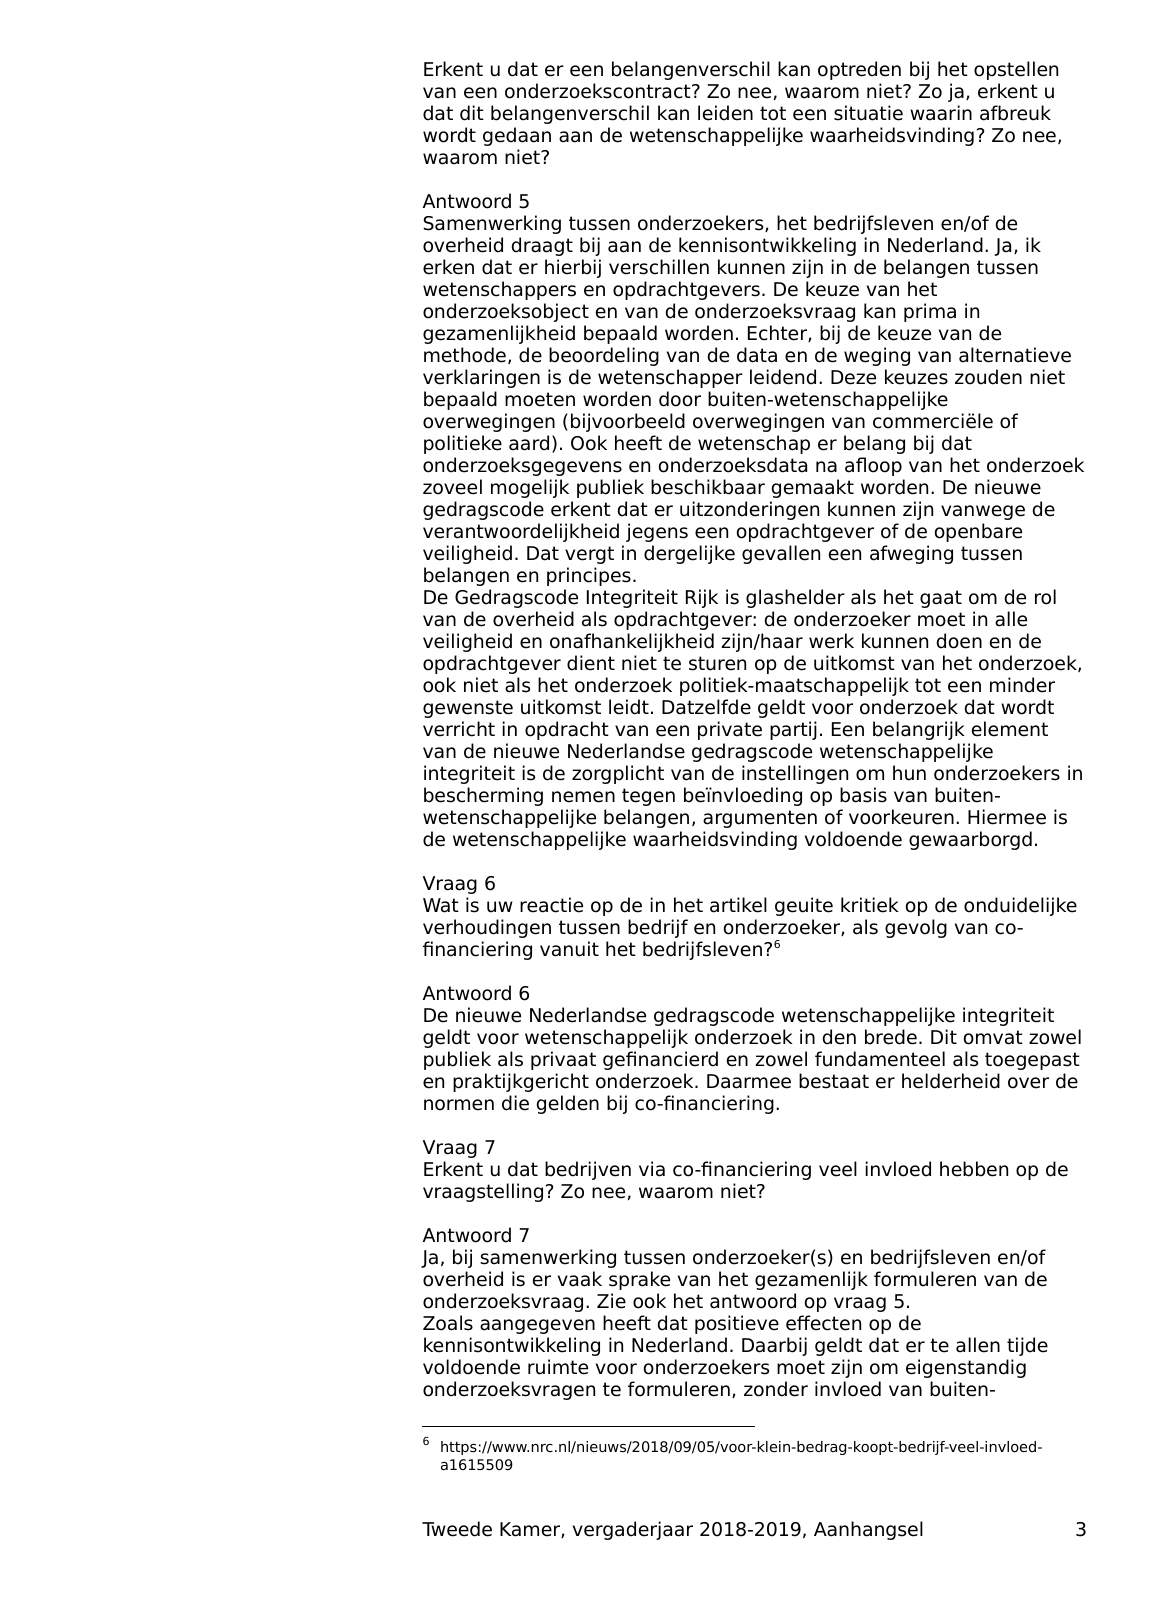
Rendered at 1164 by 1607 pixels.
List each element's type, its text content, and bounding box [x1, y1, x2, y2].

text Antwoord 5 [422, 191, 1087, 213]
text Vraag 7 [422, 1137, 1087, 1159]
text De Gedragscode Integriteit Rijk is glashelder als het gaat om de rol van de overheid als opdrachtgever: de onderzoeker moet in alle veiligheid en onafhankelijkheid zijn/haar werk kunnen doen en de opdrachtgever dient niet te sturen op de uitkomst van het onderzoek, ook niet als het onderzoek politiek-maatschappelijk tot een minder gewenste uitkomst leidt. Datzelfde geldt voor onderzoek dat wordt verricht in opdracht van een private partij. Een belangrijk element van de nieuwe Nederlandse gedragscode wetenschappelijke integriteit is de zorgplicht van de instellingen om hun onderzoekers in bescherming nemen tegen beïnvloeding op basis van buiten-wetenschappelijke belangen, argumenten of voorkeuren. Hiermee is de wetenschappelijke waarheidsvinding voldoende gewaarborgd. [422, 587, 1087, 851]
text Vraag 6 [422, 873, 1087, 895]
text https://www.nrc.nl/nieuws/2018/09/05/voor-klein-bedrag-koopt-bedrijf-veel-invloed-a1615509 [422, 1435, 1087, 1474]
text Antwoord 6 [422, 983, 1087, 1005]
text Wat is uw reactie op de in het artikel geuite kritiek op de onduidelijke verhoudingen tussen bedrijf en onderzoeker, als gevolg van co-financiering vanuit het bedrijfsleven? [422, 895, 1087, 961]
text Samenwerking tussen onderzoekers, het bedrijfsleven en/of de overheid draagt bij aan de kennisontwikkeling in Nederland. Ja, ik erken dat er hierbij verschillen kunnen zijn in de belangen tussen wetenschappers en opdrachtgevers. De keuze van het onderzoeksobject en van de onderzoeksvraag kan prima in gezamenlijkheid bepaald worden. Echter, bij de keuze van de methode, de beoordeling van de data en de weging van alternatieve verklaringen is de wetenschapper leidend. Deze keuzes zouden niet bepaald moeten worden door buiten-wetenschappelijke overwegingen (bijvoorbeeld overwegingen van commerciële of politieke aard). Ook heeft de wetenschap er belang bij dat onderzoeksgegevens en onderzoeksdata na afloop van het onderzoek zoveel mogelijk publiek beschikbaar gemaakt worden. De nieuwe gedragscode erkent dat er uitzonderingen kunnen zijn vanwege de verantwoordelijkheid jegens een opdrachtgever of de openbare veiligheid. Dat vergt in dergelijke gevallen een afweging tussen belangen en principes. [422, 213, 1087, 587]
text Erkent u dat er een belangenverschil kan optreden bij het opstellen van een onderzoekscontract? Zo nee, waarom niet? Zo ja, erkent u dat dit belangenverschil kan leiden tot een situatie waarin afbreuk wordt gedaan aan de wetenschappelijke waarheidsvinding? Zo nee, waarom niet? [422, 59, 1087, 169]
text Antwoord 7 [422, 1225, 1087, 1247]
text Erkent u dat bedrijven via co-financiering veel invloed hebben op de vraagstelling? Zo nee, waarom niet? [422, 1159, 1087, 1203]
text Ja, bij samenwerking tussen onderzoeker(s) en bedrijfsleven en/of overheid is er vaak sprake van het gezamenlijk formuleren van de onderzoeksvraag. Zie ook het antwoord op vraag 5. [422, 1247, 1087, 1313]
text Zoals aangegeven heeft dat positieve effecten op de kennisontwikkeling in Nederland. Daarbij geldt dat er te allen tijde voldoende ruimte voor onderzoekers moet zijn om eigenstandig onderzoeksvragen te formuleren, zonder invloed van buiten- [422, 1313, 1087, 1401]
text De nieuwe Nederlandse gedragscode wetenschappelijke integriteit geldt voor wetenschappelijk onderzoek in den brede. Dit omvat zowel publiek als privaat gefinancierd en zowel fundamenteel als toegepast en praktijkgericht onderzoek. Daarmee bestaat er helderheid over de normen die gelden bij co-financiering. [422, 1005, 1087, 1115]
